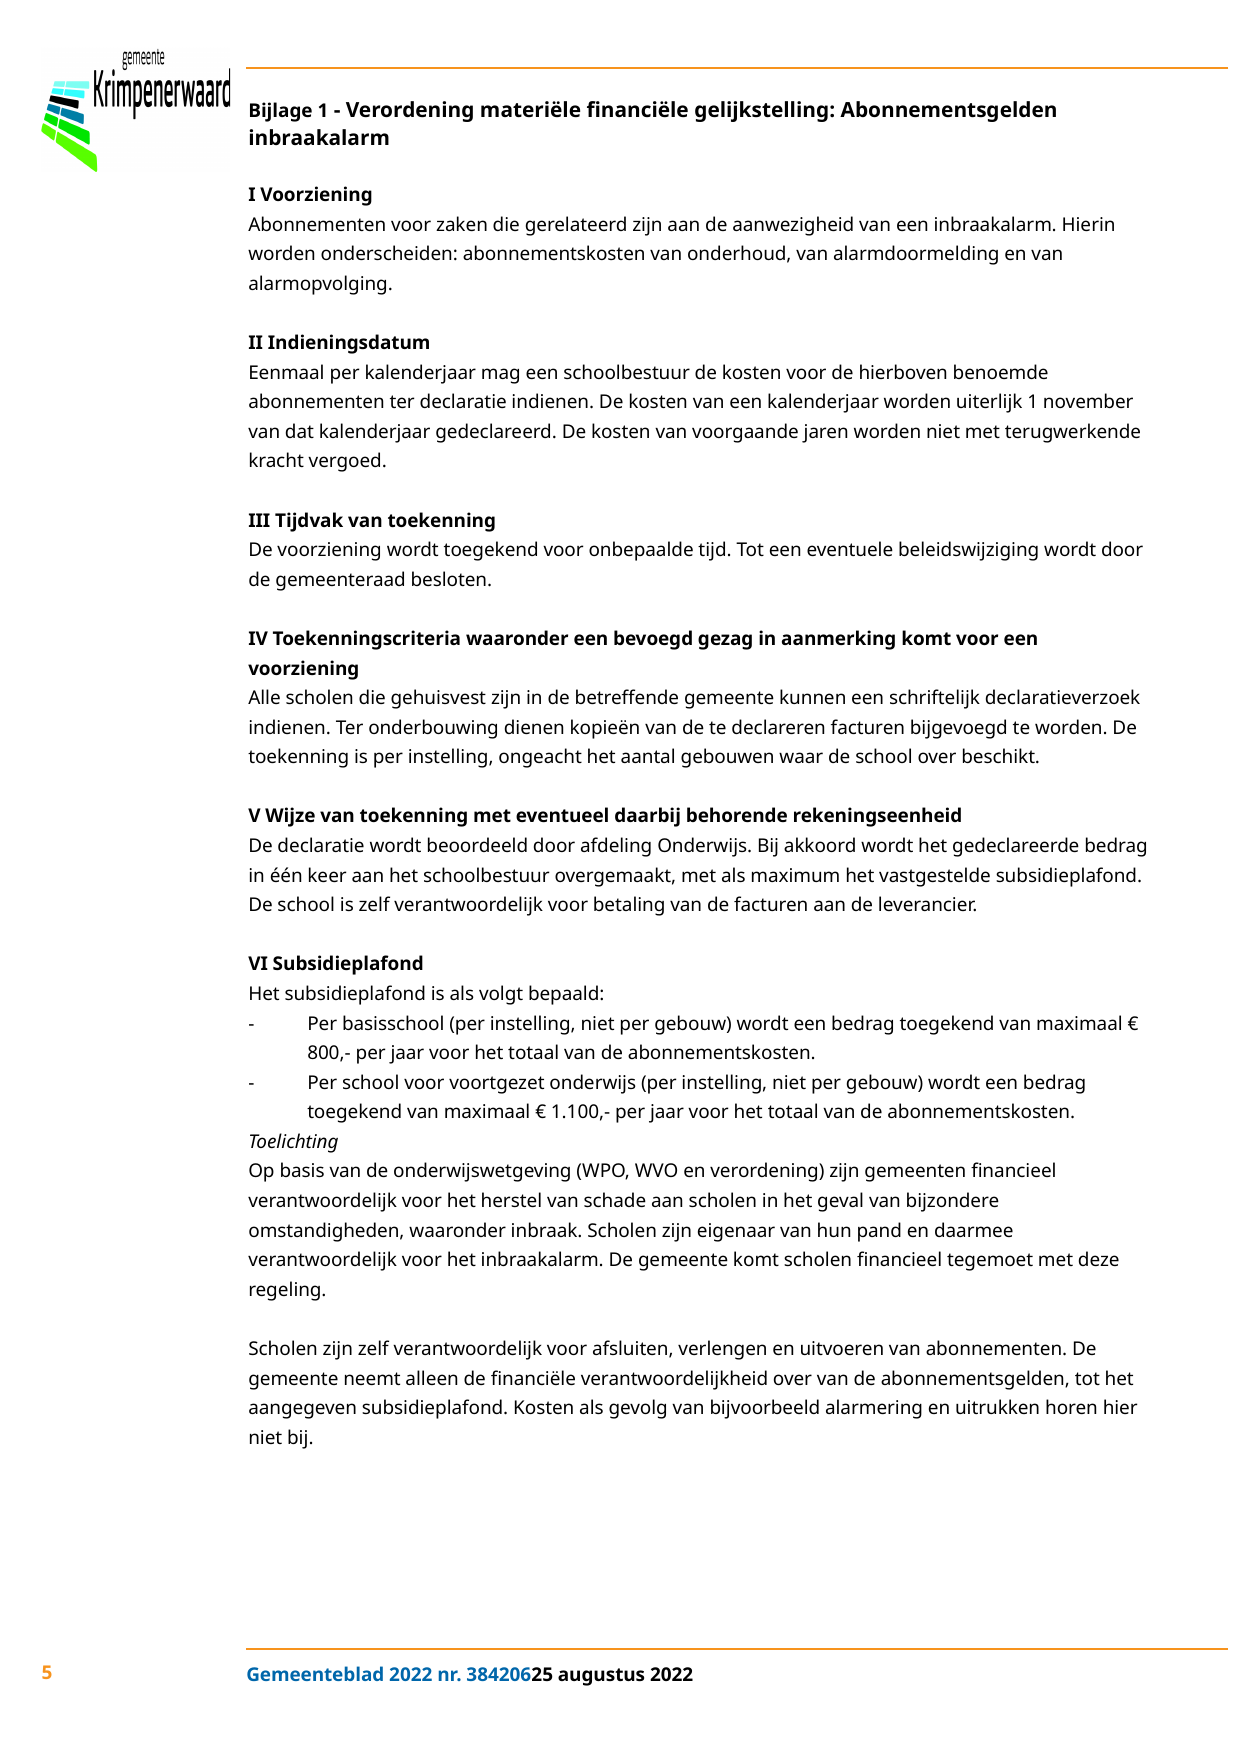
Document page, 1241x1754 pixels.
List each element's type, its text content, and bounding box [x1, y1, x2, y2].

text De voorziening wordt toegekend voor onbepaalde tijd. Tot een eventuele beleidswijziging wordt door de gemeenteraad besloten. [248, 536, 1152, 592]
text I Voorziening [248, 181, 1152, 207]
text Op basis van de onderwijswetgeving (WPO, WVO en verordening) zijn gemeenten financieel verantwoordelijk voor het herstel van schade aan scholen in het geval van bijzondere omstandigheden, waaronder inbraak. Scholen zijn eigenaar van hun pand en daarmee verantwoordelijk voor het inbraakalarm. De gemeente komt scholen financieel tegemoet met deze regeling. [248, 1158, 1152, 1302]
text Abonnementen voor zaken die gerelateerd zijn aan de aanwezigheid van een inbraakalarm. Hierin worden onderscheiden: abonnementskosten van onderhoud, van alarmdoormelding en van alarmopvolging. [248, 211, 1152, 296]
text III Tijdvak van toekenning [248, 507, 1152, 532]
text Alle scholen die gehuisvest zijn in de betreffende gemeente kunnen een schriftelijk declaratieverzoek indienen. Ter onderbouwing dienen kopieën van de te declareren facturen bijgevoegd te worden. De toekenning is per instelling, ongeacht het aantal gebouwen waar de school over beschikt. [248, 684, 1152, 769]
text II Indieningsdatum [248, 329, 1152, 355]
text Bijlage 1 - Verordening materiële financiële gelijkstelling: Abonnementsgelden inbraakalarm [248, 95, 1152, 152]
text Toelichting [248, 1128, 1152, 1154]
text Scholen zijn zelf verantwoordelijk voor afsluiten, verlengen en uitvoeren van abonnementen. De gemeente neemt alleen de financiële verantwoordelijkheid over van de abonnementsgelden, tot het aangegeven subsidieplafond. Kosten als gevolg van bijvoorbeeld alarmering en uitrukken horen hier niet bij. [248, 1335, 1152, 1449]
text De declaratie wordt beoordeeld door afdeling Onderwijs. Bij akkoord wordt het gedeclareerde bedrag in één keer aan het schoolbestuur overgemaakt, met als maximum het vastgestelde subsidieplafond. De school is zelf verantwoordelijk voor betaling van de facturen aan de leverancier. [248, 832, 1152, 917]
text V Wijze van toekenning met eventueel daarbij behorende rekeningseenheid [248, 803, 1152, 828]
text IV Toekenningscriteria waaronder een bevoegd gezag in aanmerking komt voor een voorziening [248, 625, 1152, 680]
text Eenmaal per kalenderjaar mag een schoolbestuur de kosten voor de hierboven benoemde abonnementen ter declaratie indienen. De kosten van een kalenderjaar worden uiterlijk 1 november van dat kalenderjaar gedeclareerd. De kosten van voorgaande jaren worden niet met terugwerkende kracht vergoed. [248, 359, 1152, 473]
text Het subsidieplafond is als volgt bepaald: [248, 980, 1152, 1006]
picture [41, 47, 231, 172]
list Per basisschool (per instelling, niet per gebouw) wordt een bedrag toegekend van maximaal € 800,- per jaar voor het totaal van de abonnementskosten. [248, 1010, 1152, 1065]
list Per school voor voortgezet onderwijs (per instelling, niet per gebouw) wordt een bedrag toegekend van maximaal € 1.100,- per jaar voor het totaal van de abonnementskosten. [248, 1069, 1152, 1124]
text VI Subsidieplafond [248, 951, 1152, 976]
